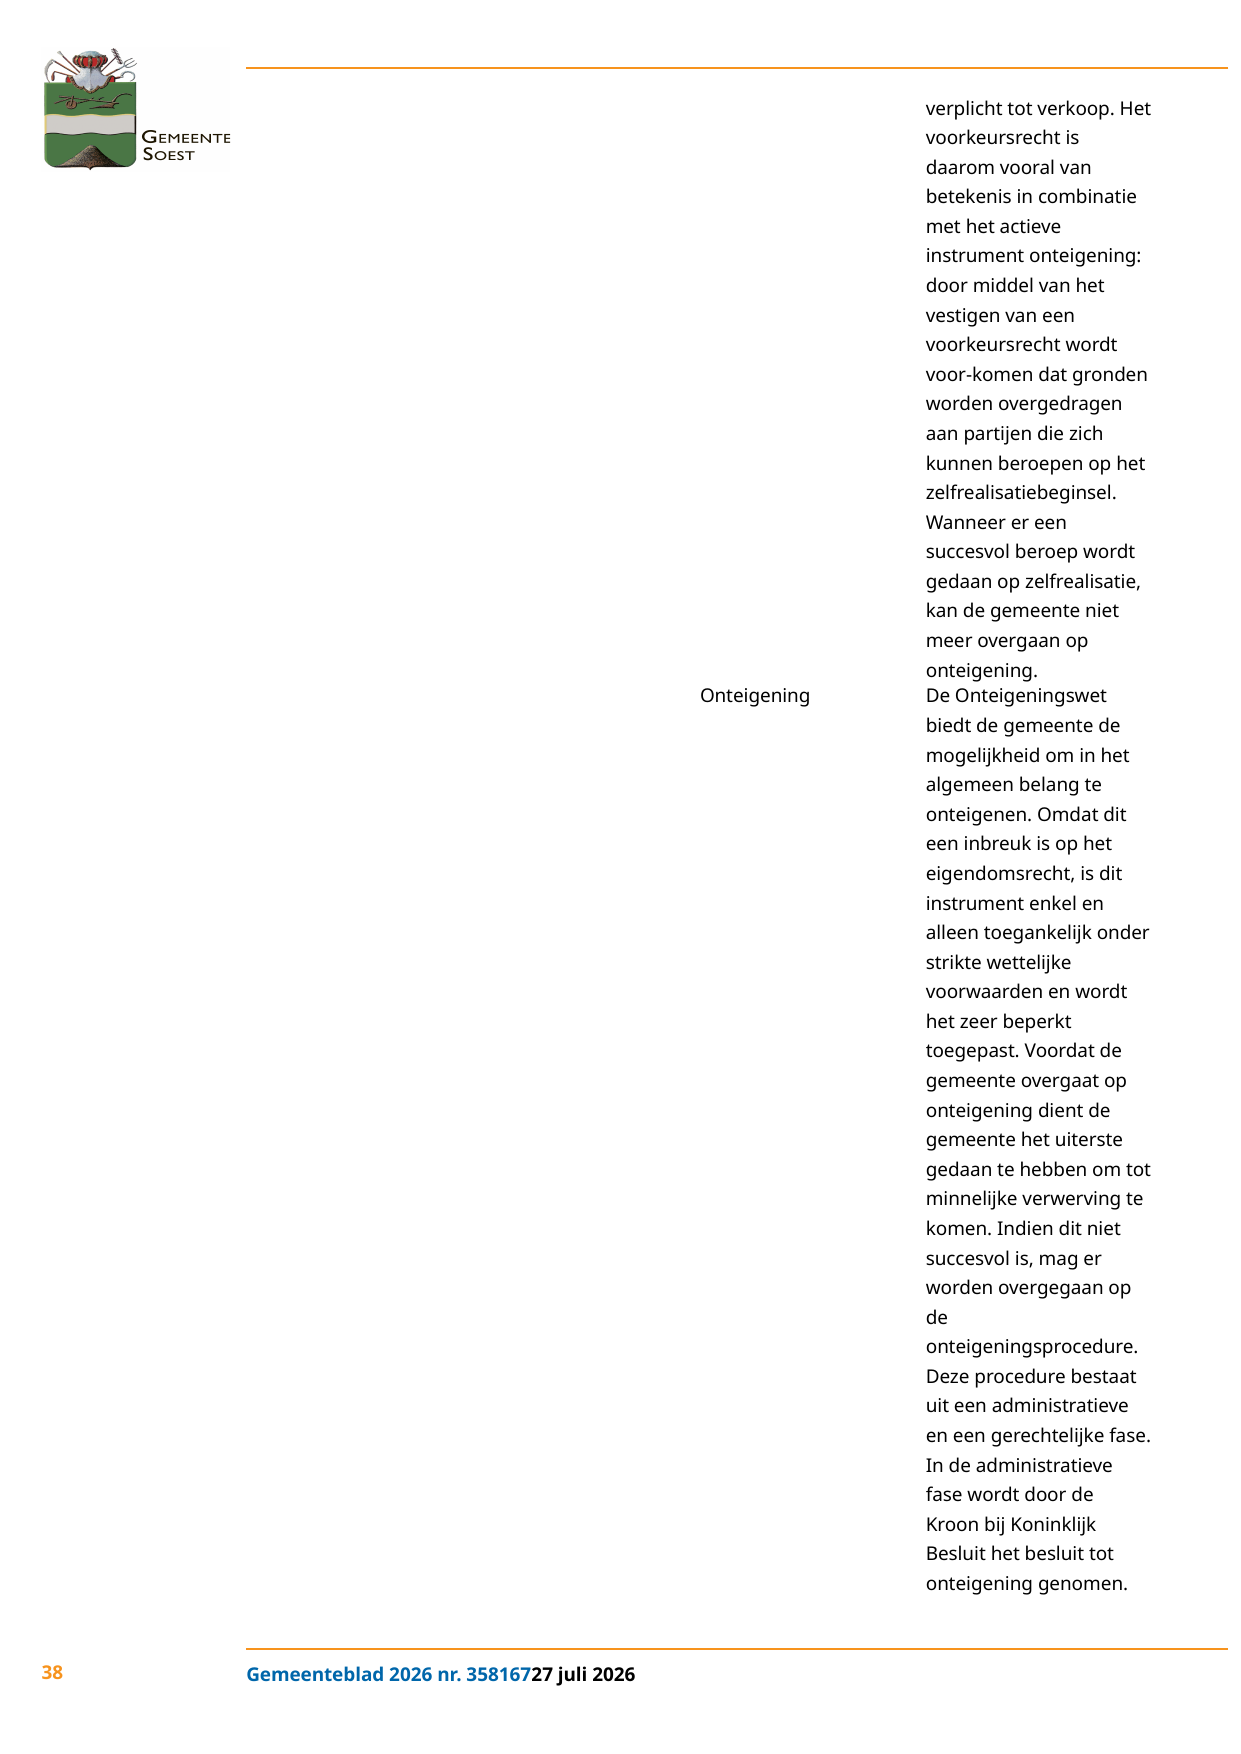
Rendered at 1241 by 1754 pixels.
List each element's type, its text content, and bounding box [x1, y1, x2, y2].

table_cell verplicht tot verkoop. Het voorkeursrecht is daarom vooral van betekenis in combinatie met het actieve instrument onteigening: door middel van het vestigen van een voorkeursrecht wordt voor-komen dat gronden worden overgedragen aan partijen die zich kunnen beroepen op het zelfrealisatiebeginsel. Wanneer er een succesvol beroep wordt gedaan op zelfrealisatie, kan de gemeente niet meer overgaan op onteigening. [926, 95, 1152, 683]
table_cell [474, 95, 700, 1596]
table_cell [700, 95, 926, 683]
picture [41, 47, 231, 172]
table_cell Onteigening [700, 683, 926, 1596]
table_cell De Onteigeningswet biedt de gemeente de mogelijkheid om in het algemeen belang te onteigenen. Omdat dit een inbreuk is op het eigendomsrecht, is dit instrument enkel en alleen toegankelijk onder strikte wettelijke voorwaarden en wordt het zeer beperkt toegepast. Voordat de gemeente overgaat op onteigening dient de gemeente het uiterste gedaan te hebben om tot minnelijke verwerving te komen. Indien dit niet succesvol is, mag er worden overgegaan op de onteigeningsprocedure. Deze procedure bestaat uit een administratieve en een gerechtelijke fase. In de administratieve fase wordt door de Kroon bij Koninklijk Besluit het besluit tot onteigening genomen. [926, 683, 1152, 1596]
table_cell [248, 95, 474, 1596]
